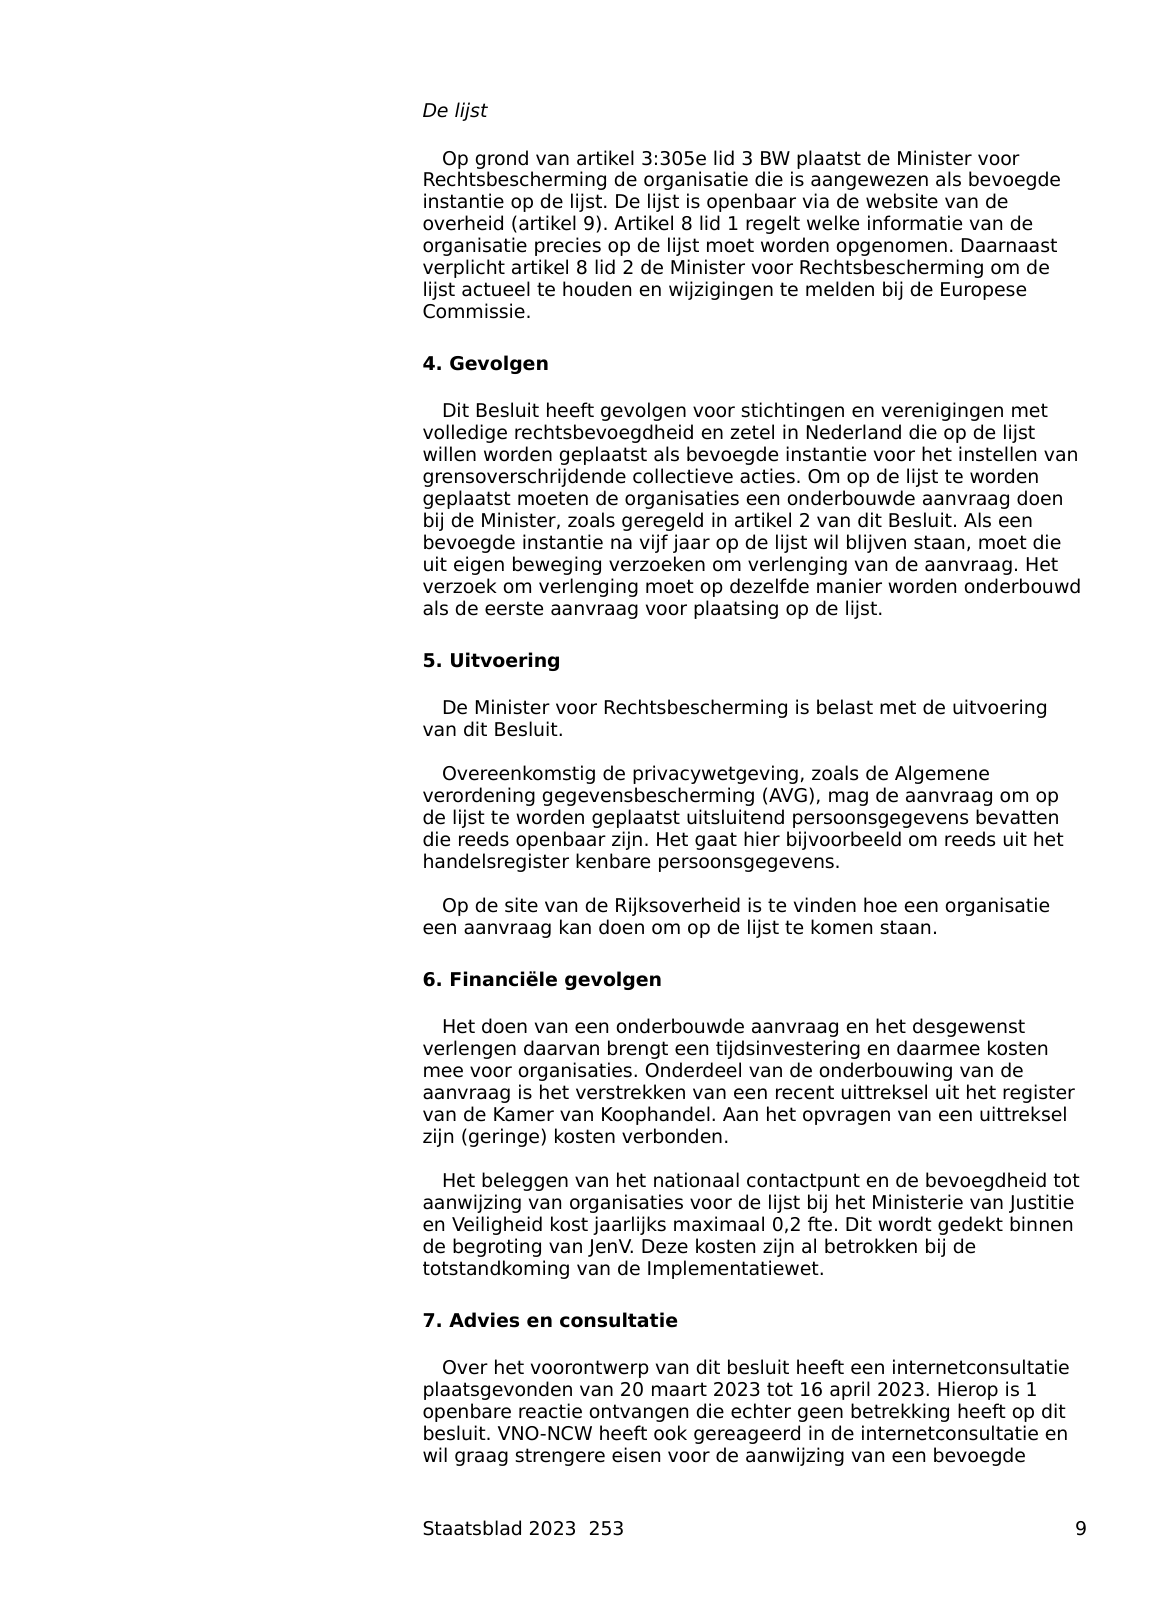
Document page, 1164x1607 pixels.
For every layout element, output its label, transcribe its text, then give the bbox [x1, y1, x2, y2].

text Op grond van artikel 3:305e lid 3 BW plaatst de Minister voor Rechtsbescherming de organisatie die is aangewezen als bevoegde instantie op de lijst. De lijst is openbaar via de website van de overheid (artikel 9). Artikel 8 lid 1 regelt welke informatie van de organisatie precies op de lijst moet worden opgenomen. Daarnaast verplicht artikel 8 lid 2 de Minister voor Rechtsbescherming om de lijst actueel te houden en wijzigingen te melden bij de Europese Commissie. [422, 147, 1087, 323]
subtitle 6. Financiële gevolgen [422, 969, 1087, 991]
subtitle 5. Uitvoering [422, 650, 1087, 672]
subtitle 4. Gevolgen [422, 353, 1087, 375]
text Overeenkomstig de privacywetgeving, zoals de Algemene verordening gegevensbescherming (AVG), mag de aanvraag om op de lijst te worden geplaatst uitsluitend persoonsgegevens bevatten die reeds openbaar zijn. Het gaat hier bijvoorbeeld om reeds uit het handelsregister kenbare persoonsgegevens. [422, 763, 1087, 873]
subtitle 7. Advies en consultatie [422, 1310, 1087, 1332]
text Het beleggen van het nationaal contactpunt en de bevoegdheid tot aanwijzing van organisaties voor de lijst bij het Ministerie van Justitie en Veiligheid kost jaarlijks maximaal 0,2 fte. Dit wordt gedekt binnen de begroting van JenV. Deze kosten zijn al betrokken bij de totstandkoming van de Implementatiewet. [422, 1170, 1087, 1280]
subtitle De lijst [422, 100, 1087, 122]
text De Minister voor Rechtsbescherming is belast met de uitvoering van dit Besluit. [422, 697, 1087, 741]
text Het doen van een onderbouwde aanvraag en het desgewenst verlengen daarvan brengt een tijdsinvestering en daarmee kosten mee voor organisaties. Onderdeel van de onderbouwing van de aanvraag is het verstrekken van een recent uittreksel uit het register van de Kamer van Koophandel. Aan het opvragen van een uittreksel zijn (geringe) kosten verbonden. [422, 1016, 1087, 1148]
text Dit Besluit heeft gevolgen voor stichtingen en verenigingen met volledige rechtsbevoegdheid en zetel in Nederland die op de lijst willen worden geplaatst als bevoegde instantie voor het instellen van grensoverschrijdende collectieve acties. Om op de lijst te worden geplaatst moeten de organisaties een onderbouwde aanvraag doen bij de Minister, zoals geregeld in artikel 2 van dit Besluit. Als een bevoegde instantie na vijf jaar op de lijst wil blijven staan, moet die uit eigen beweging verzoeken om verlenging van de aanvraag. Het verzoek om verlenging moet op dezelfde manier worden onderbouwd als de eerste aanvraag voor plaatsing op de lijst. [422, 400, 1087, 620]
text Over het voorontwerp van dit besluit heeft een internetconsultatie plaatsgevonden van 20 maart 2023 tot 16 april 2023. Hierop is 1 openbare reactie ontvangen die echter geen betrekking heeft op dit besluit. VNO-NCW heeft ook gereageerd in de internetconsultatie en wil graag strengere eisen voor de aanwijzing van een bevoegde [422, 1357, 1087, 1467]
text Op de site van de Rijksoverheid is te vinden hoe een organisatie een aanvraag kan doen om op de lijst te komen staan. [422, 895, 1087, 939]
